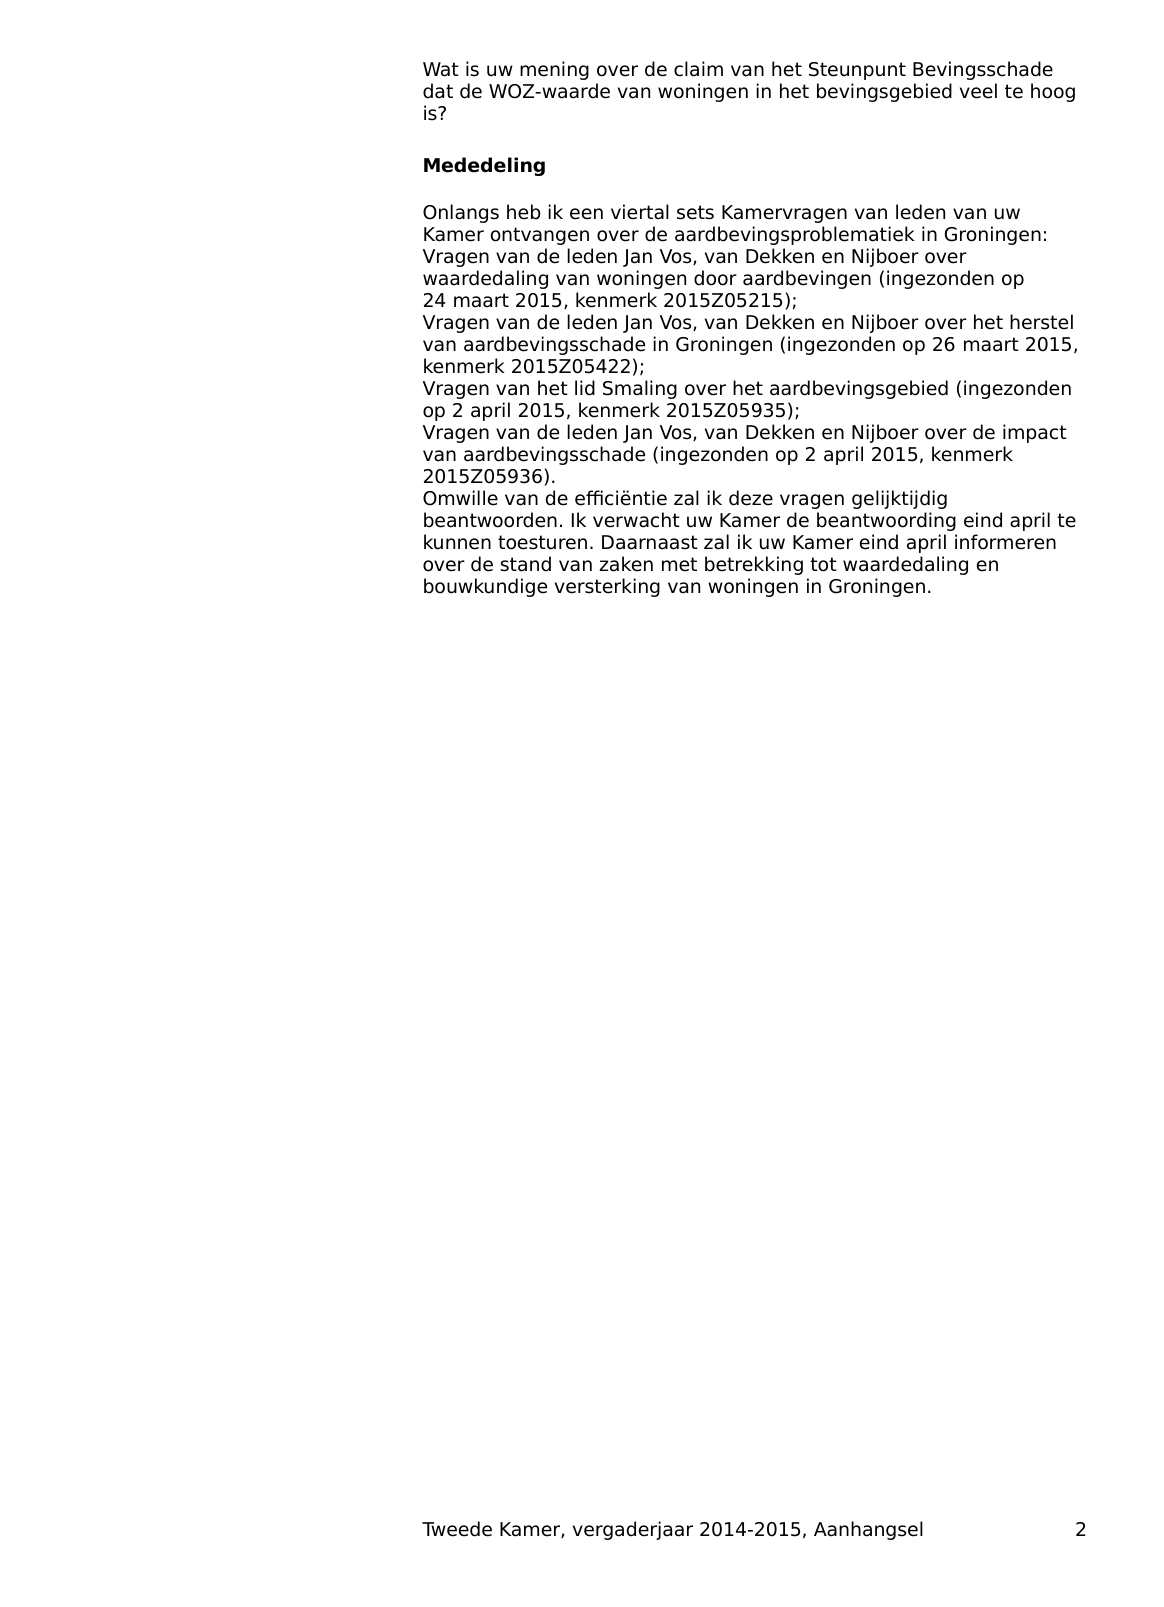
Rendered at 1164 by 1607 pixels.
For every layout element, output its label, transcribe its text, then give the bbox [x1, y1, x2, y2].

subtitle Mededeling [422, 155, 1087, 177]
text Wat is uw mening over de claim van het Steunpunt Bevingsschade dat de WOZ-waarde van woningen in het bevingsgebied veel te hoog is? [422, 59, 1087, 125]
text Vragen van de leden Jan Vos, van Dekken en Nijboer over de impact van aardbevingsschade (ingezonden op 2 april 2015, kenmerk 2015Z05936). [422, 422, 1087, 488]
text Onlangs heb ik een viertal sets Kamervragen van leden van uw Kamer ontvangen over de aardbevingsproblematiek in Groningen: [422, 202, 1087, 246]
text Vragen van de leden Jan Vos, van Dekken en Nijboer over waardedaling van woningen door aardbevingen (ingezonden op 24 maart 2015, kenmerk 2015Z05215); [422, 246, 1087, 312]
text Vragen van het lid Smaling over het aardbevingsgebied (ingezonden op 2 april 2015, kenmerk 2015Z05935); [422, 378, 1087, 422]
text Omwille van de efficiëntie zal ik deze vragen gelijktijdig beantwoorden. Ik verwacht uw Kamer de beantwoording eind april te kunnen toesturen. Daarnaast zal ik uw Kamer eind april informeren over de stand van zaken met betrekking tot waardedaling en bouwkundige versterking van woningen in Groningen. [422, 488, 1087, 598]
text Vragen van de leden Jan Vos, van Dekken en Nijboer over het herstel van aardbevingsschade in Groningen (ingezonden op 26 maart 2015, kenmerk 2015Z05422); [422, 312, 1087, 378]
